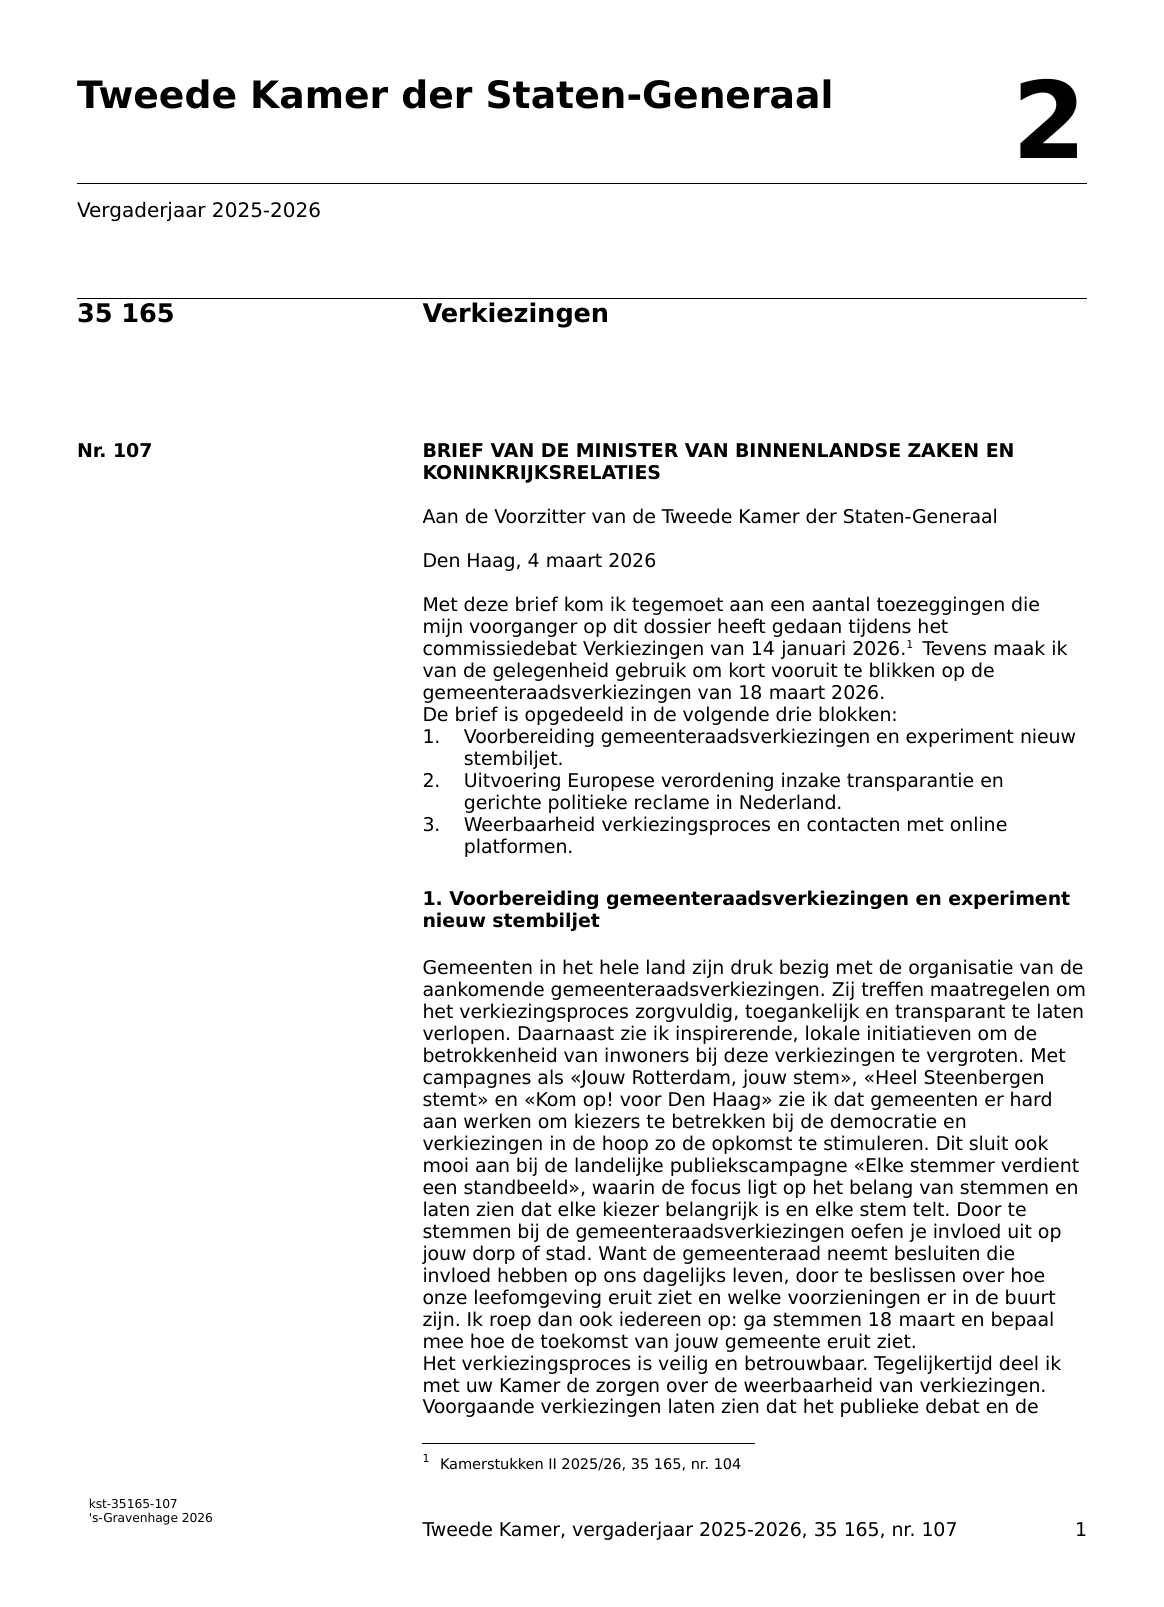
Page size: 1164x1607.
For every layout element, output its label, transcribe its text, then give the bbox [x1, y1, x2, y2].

text 's-Gravenhage 2026 [88, 1511, 323, 1525]
text Den Haag, 4 maart 2026 [422, 550, 1087, 572]
text De brief is opgedeeld in de volgende drie blokken: [422, 704, 1087, 726]
text Het verkiezingsproces is veilig en betrouwbaar. Tegelijkertijd deel ik met uw Kamer de zorgen over de weerbaarheid van verkiezingen. Voorgaande verkiezingen laten zien dat het publieke debat en de [422, 1352, 1087, 1418]
subtitle 35 165 Verkiezingen [77, 299, 1087, 329]
table_cell Vergaderjaar 2025-2026 [77, 184, 1087, 298]
text Aan de Voorzitter van de Tweede Kamer der Staten-Generaal [422, 506, 1087, 528]
table_header Tweede Kamer der Staten-Generaal [77, 59, 886, 183]
text Kamerstukken II 2025/26, 35 165, nr. 104 [422, 1452, 1087, 1474]
text 2. Uitvoering Europese verordening inzake transparantie en gerichte politieke reclame in Nederland. [422, 770, 1087, 814]
text 1. Voorbereiding gemeenteraadsverkiezingen en experiment nieuw stembiljet. [422, 726, 1087, 770]
subtitle Nr. 107 BRIEF VAN DE MINISTER VAN BINNENLANDSE ZAKEN EN KONINKRIJKSRELATIES [77, 440, 1087, 484]
text kst-35165-107 [88, 1497, 323, 1511]
text 3. Weerbaarheid verkiezingsproces en contacten met online platformen. [422, 814, 1087, 858]
subtitle 1. Voorbereiding gemeenteraadsverkiezingen en experiment nieuw stembiljet [422, 888, 1087, 932]
text Gemeenten in het hele land zijn druk bezig met de organisatie van de aankomende gemeenteraadsverkiezingen. Zij treffen maatregelen om het verkiezingsproces zorgvuldig, toegankelijk en transparant te laten verlopen. Daarnaast zie ik inspirerende, lokale initiatieven om de betrokkenheid van inwoners bij deze verkiezingen te vergroten. Met campagnes als «Jouw Rotterdam, jouw stem», «Heel Steenbergen stemt» en «Kom op! voor Den Haag» zie ik dat gemeenten er hard aan werken om kiezers te betrekken bij de democratie en verkiezingen in de hoop zo de opkomst te stimuleren. Dit sluit ook mooi aan bij de landelijke publiekscampagne «Elke stemmer verdient een standbeeld», waarin de focus ligt op het belang van stemmen en laten zien dat elke kiezer belangrijk is en elke stem telt. Door te stemmen bij de gemeenteraadsverkiezingen oefen je invloed uit op jouw dorp of stad. Want de gemeenteraad neemt besluiten die invloed hebben op ons dagelijks leven, door te beslissen over hoe onze leefomgeving eruit ziet en welke voorzieningen er in de buurt zijn. Ik roep dan ook iedereen op: ga stemmen 18 maart en bepaal mee hoe de toekomst van jouw gemeente eruit ziet. [422, 957, 1087, 1352]
text Met deze brief kom ik tegemoet aan een aantal toezeggingen die mijn voorganger op dit dossier heeft gedaan tijdens het commissiedebat Verkiezingen van 14 januari 2026. Tevens maak ik van de gelegenheid gebruik om kort vooruit te blikken op de gemeenteraadsverkiezingen van 18 maart 2026. [422, 594, 1087, 704]
table_header 2 [886, 59, 1087, 183]
